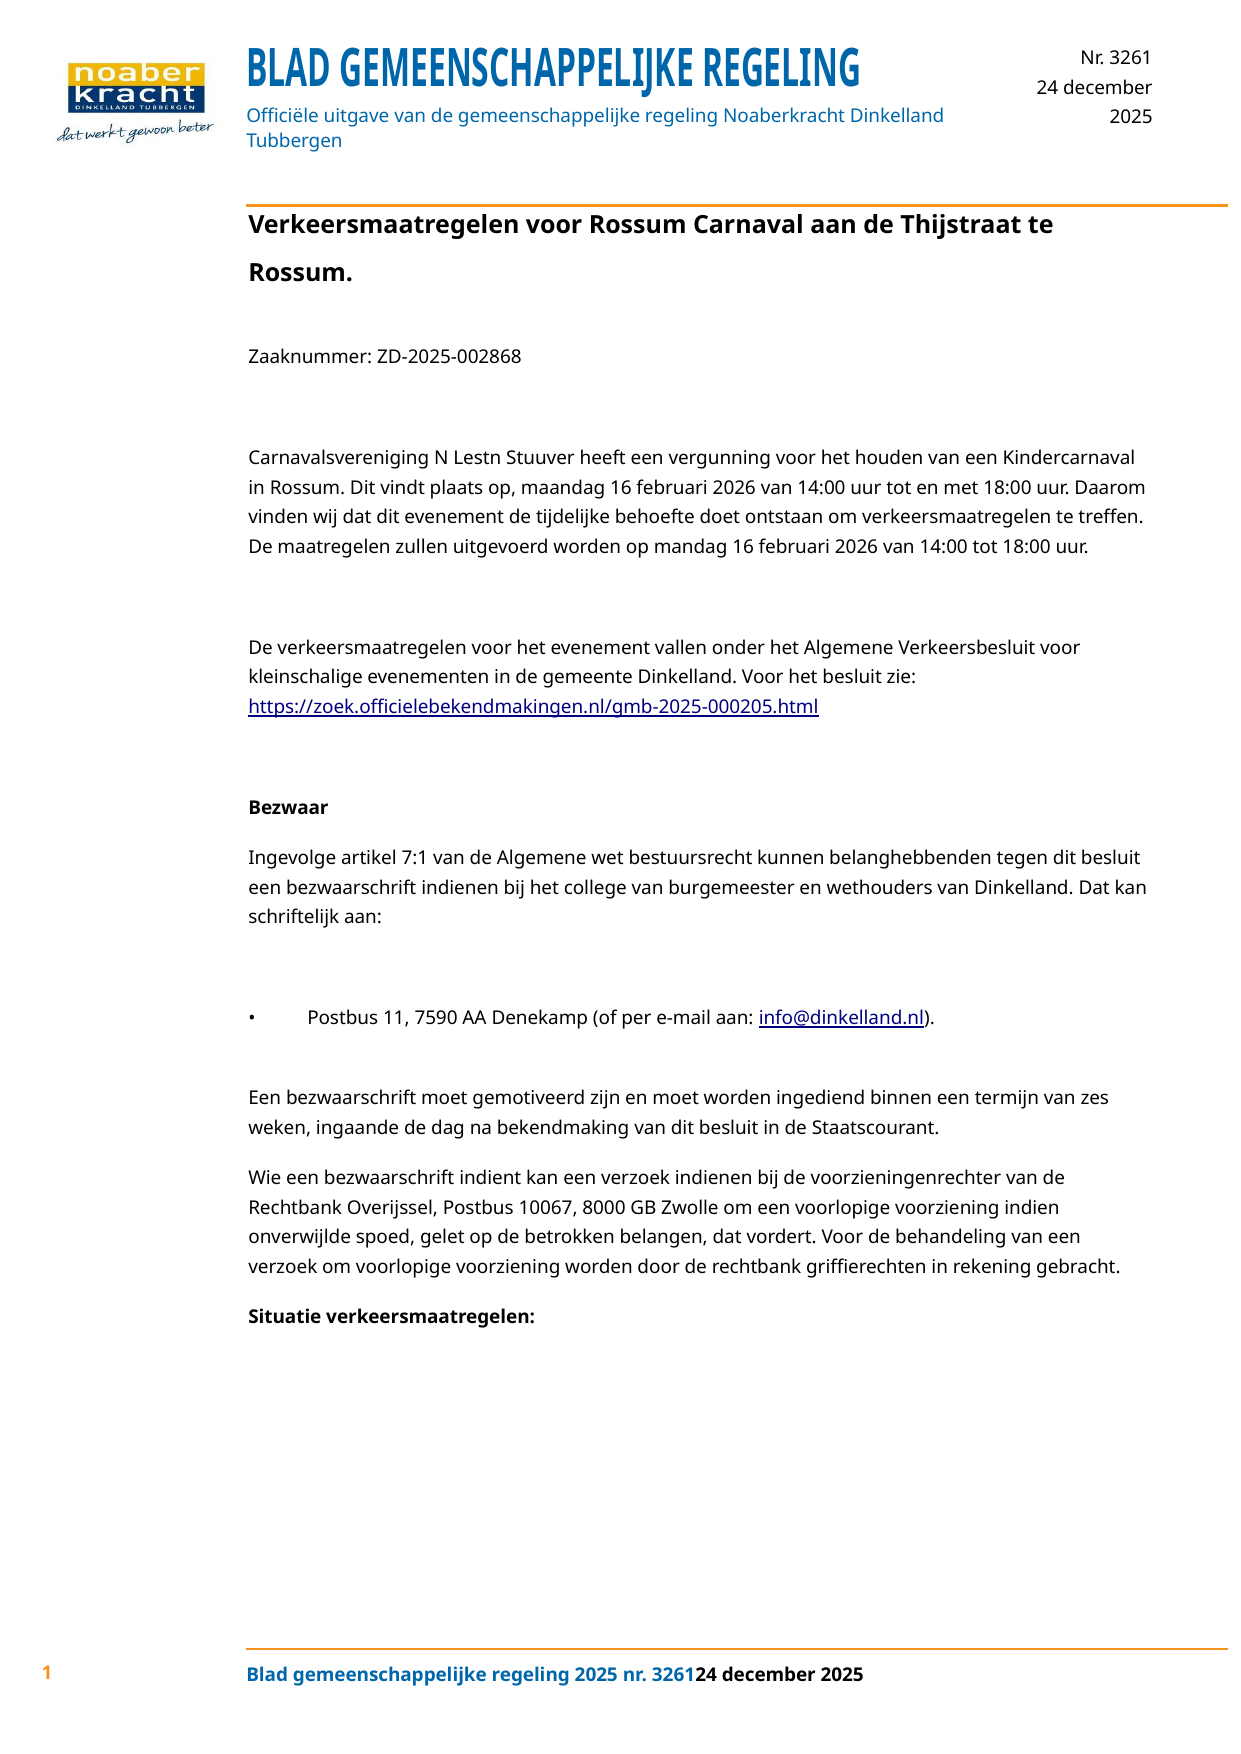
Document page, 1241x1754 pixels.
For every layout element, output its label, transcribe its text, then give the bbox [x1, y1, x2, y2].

picture [41, 47, 231, 172]
text Wie een bezwaarschrift indient kan een verzoek indienen bij de voorzieningenrechter van de Rechtbank Overijssel, Postbus 10067, 8000 GB Zwolle om een voorlopige voorziening indien onverwijlde spoed, gelet op de betrokken belangen, dat vordert. Voor de behandeling van een verzoek om voorlopige voorziening worden door de rechtbank griffierechten in rekening gebracht. [248, 1164, 1152, 1279]
text De verkeersmaatregelen voor het evenement vallen onder het Algemene Verkeersbesluit voor kleinschalige evenementen in de gemeente Dinkelland. Voor het besluit zie: https://zoek.officielebekendmakingen.nl/gmb-2025-000205.html [248, 634, 1152, 719]
text Bezwaar [248, 794, 1152, 820]
text Verkeersmaatregelen voor Rossum Carnaval aan de Thijstraat te Rossum. [248, 207, 1152, 288]
list Postbus 11, 7590 AA Denekamp (of per e-mail aan: info@dinkelland.nl). [248, 1004, 1152, 1030]
text Ingevolge artikel 7:1 van de Algemene wet bestuursrecht kunnen belanghebbenden tegen dit besluit een bezwaarschrift indienen bij het college van burgemeester en wethouders van Dinkelland. Dat kan schriftelijk aan: [248, 844, 1152, 929]
text Situatie verkeersmaatregelen: [248, 1304, 1152, 1329]
text Carnavalsvereniging N Lestn Stuuver heeft een vergunning voor het houden van een Kindercarnaval in Rossum. Dit vindt plaats op, maandag 16 februari 2026 van 14:00 uur tot en met 18:00 uur. Daarom vinden wij dat dit evenement de tijdelijke behoefte doet ontstaan om verkeersmaatregelen te treffen. De maatregelen zullen uitgevoerd worden op mandag 16 februari 2026 van 14:00 tot 18:00 uur. [248, 444, 1152, 559]
text Een bezwaarschrift moet gemotiveerd zijn en moet worden ingediend binnen een termijn van zes weken, ingaande de dag na bekendmaking van dit besluit in de Staatscourant. [248, 1084, 1152, 1140]
text Zaaknummer: ZD-2025-002868 [248, 344, 1152, 369]
